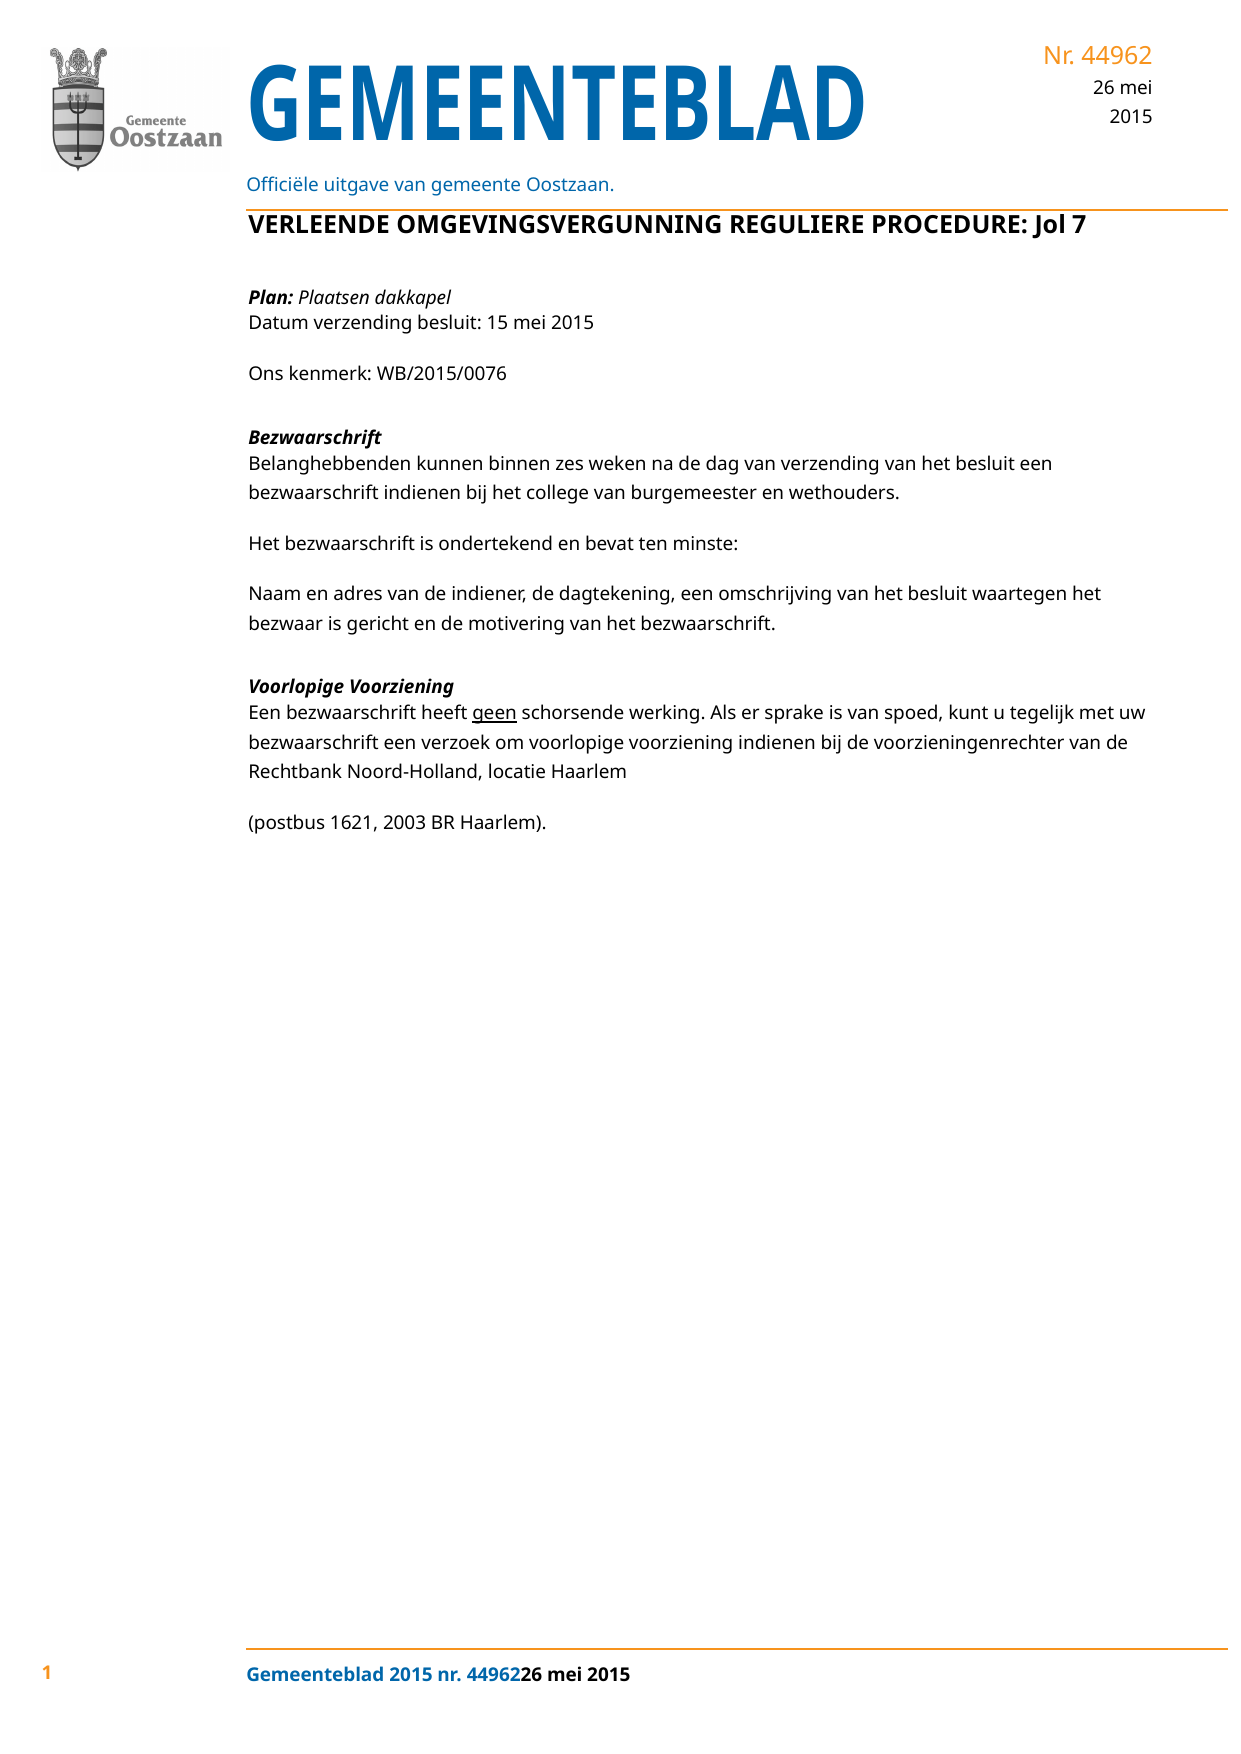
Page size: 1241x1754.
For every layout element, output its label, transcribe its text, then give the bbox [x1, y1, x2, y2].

text Het bezwaarschrift is ondertekend en bevat ten minste: [248, 530, 1152, 555]
text (postbus 1621, 2003 BR Haarlem). [248, 809, 1152, 835]
text Datum verzending besluit: 15 mei 2015 [248, 309, 1152, 335]
text Plan: Plaatsen dakkapel [248, 284, 1152, 309]
text Voorlopige Voorziening [248, 674, 1152, 699]
picture [41, 47, 231, 172]
text VERLEENDE OMGEVINGSVERGUNNING REGULIERE PROCEDURE: Jol 7 [248, 211, 1152, 241]
text Een bezwaarschrift heeft geen schorsende werking. Als er sprake is van spoed, kunt u tegelijk met uw bezwaarschrift een verzoek om voorlopige voorziening indienen bij de voorzieningenrechter van de Rechtbank Noord-Holland, locatie Haarlem [248, 699, 1152, 784]
text Naam en adres van de indiener, de dagtekening, een omschrijving van het besluit waartegen het bezwaar is gericht en de motivering van het bezwaarschrift. [248, 580, 1152, 635]
text Belanghebbenden kunnen binnen zes weken na de dag van verzending van het besluit een bezwaarschrift indienen bij het college van burgemeester en wethouders. [248, 450, 1152, 505]
text Bezwaarschrift [248, 424, 1152, 450]
text Ons kenmerk: WB/2015/0076 [248, 360, 1152, 386]
